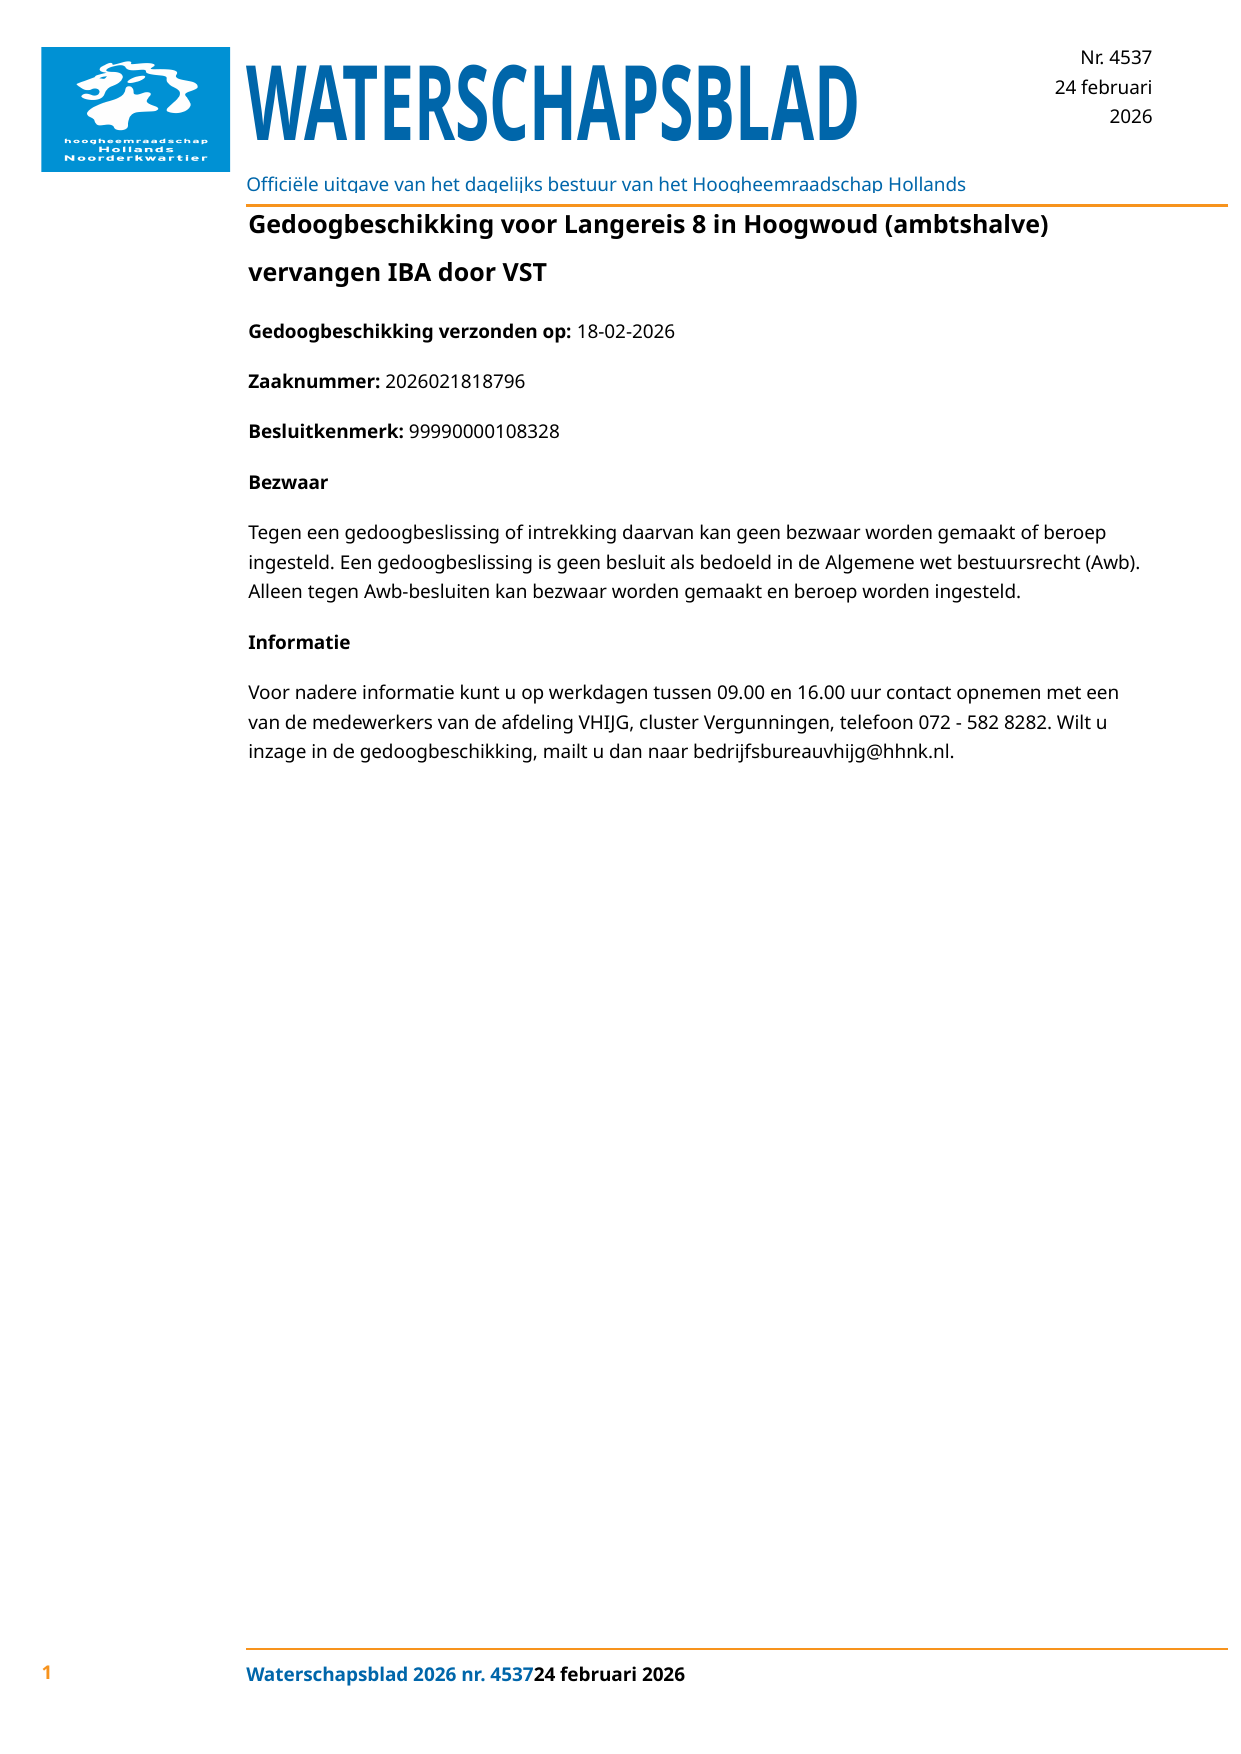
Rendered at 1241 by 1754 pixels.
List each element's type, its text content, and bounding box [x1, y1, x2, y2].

text Gedoogbeschikking verzonden op: 18-02-2026 [248, 318, 1152, 344]
text Voor nadere informatie kunt u op werkdagen tussen 09.00 en 16.00 uur contact opnemen met een van de medewerkers van de afdeling VHIJG, cluster Vergunningen, telefoon 072 - 582 8282. Wilt u inzage in de gedoogbeschikking, mailt u dan naar bedrijfsbureauvhijg@hhnk.nl. [248, 679, 1152, 764]
text Tegen een gedoogbeslissing of intrekking daarvan kan geen bezwaar worden gemaakt of beroep ingesteld. Een gedoogbeslissing is geen besluit als bedoeld in de Algemene wet bestuursrecht (Awb). Alleen tegen Awb-besluiten kan bezwaar worden gemaakt en beroep worden ingesteld. [248, 519, 1152, 604]
text Besluitkenmerk: 99990000108328 [248, 419, 1152, 444]
picture [118, 62, 197, 112]
picture [78, 64, 122, 99]
text Bezwaar [248, 469, 1152, 495]
picture [88, 87, 157, 130]
text Zaaknummer: 2026021818796 [248, 368, 1152, 394]
text Informatie [248, 629, 1152, 655]
picture [129, 76, 144, 82]
text Gedoogbeschikking voor Langereis 8 in Hoogwoud (ambtshalve) vervangen IBA door VST [248, 207, 1152, 288]
